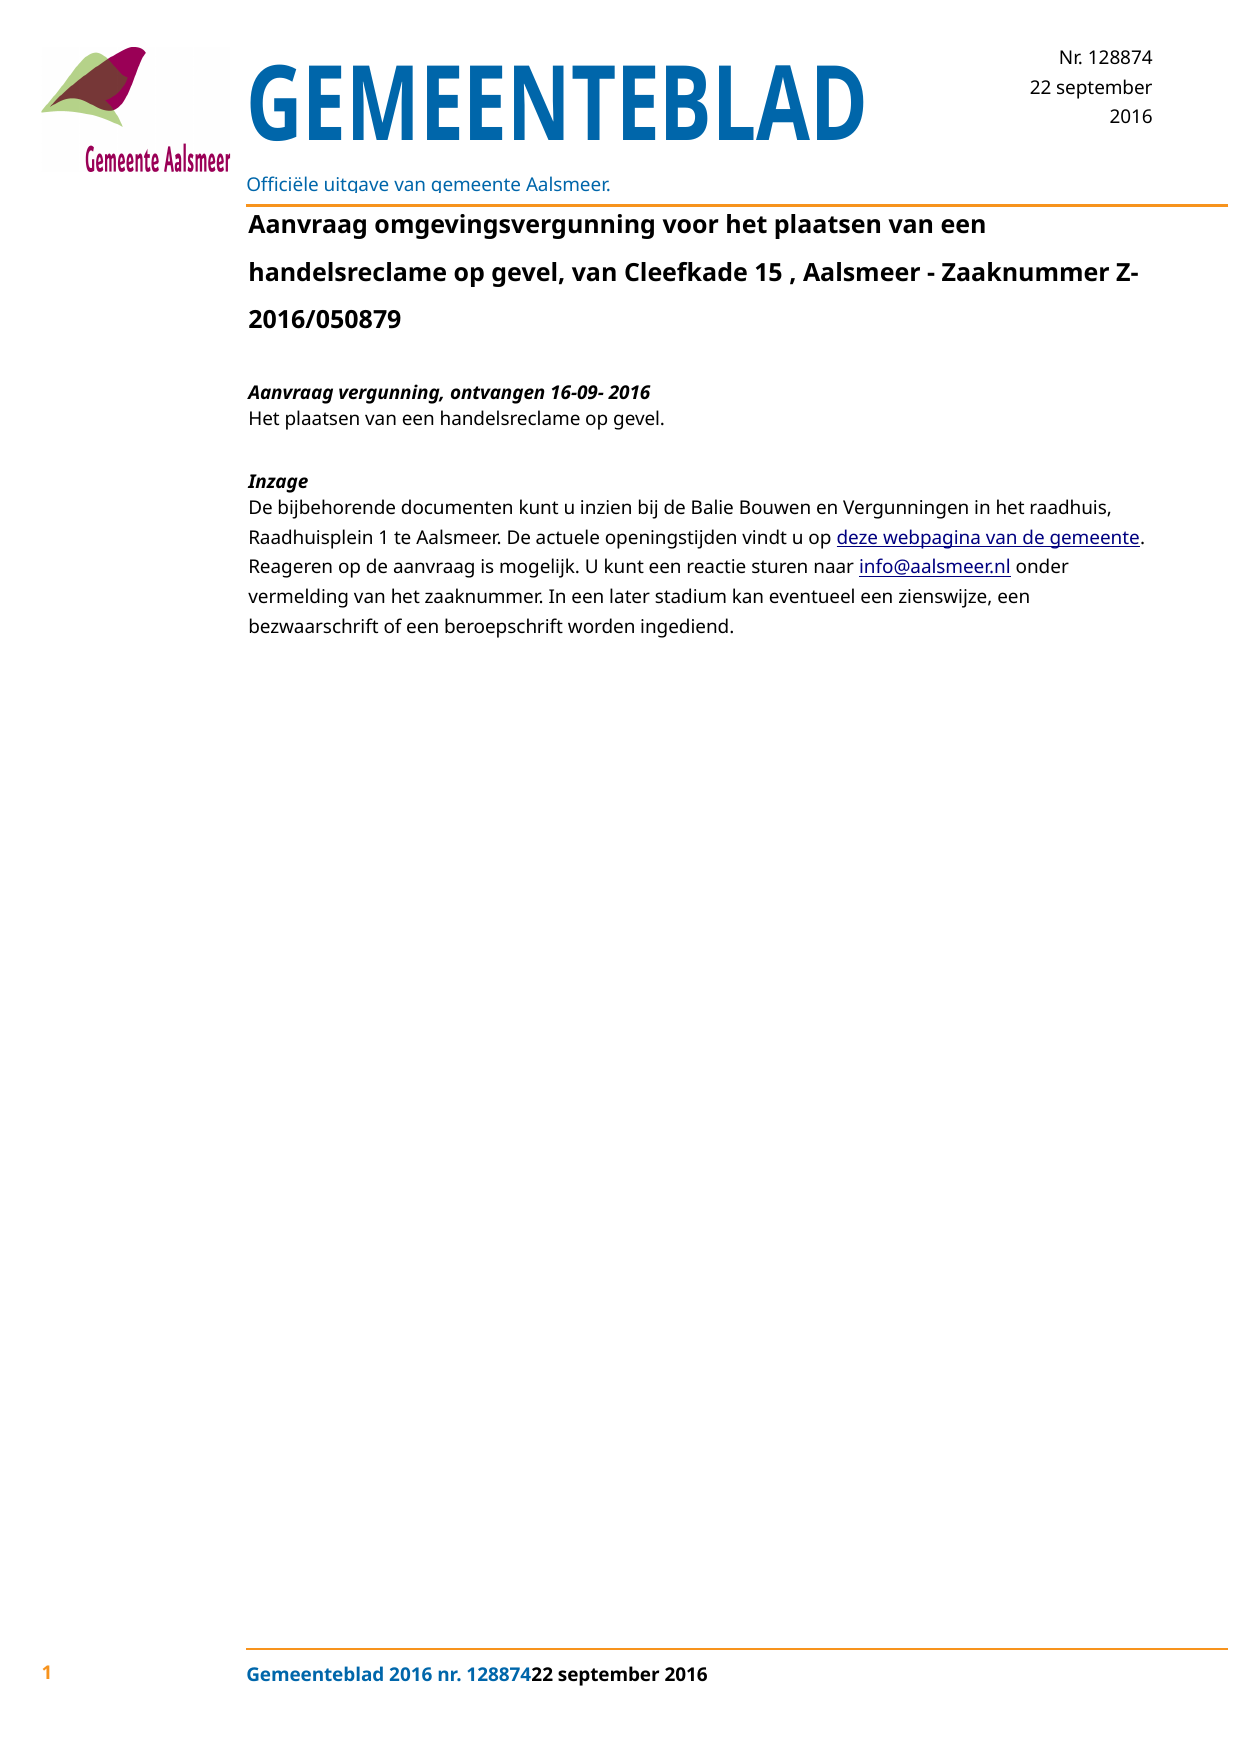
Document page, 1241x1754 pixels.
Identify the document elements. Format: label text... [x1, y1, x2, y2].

text Inzage [248, 469, 1152, 494]
text Aanvraag omgevingsvergunning voor het plaatsen van een handelsreclame op gevel, van Cleefkade 15 , Aalsmeer - Zaaknummer Z-2016/050879 [248, 207, 1152, 336]
text De bijbehorende documenten kunt u inzien bij de Balie Bouwen en Vergunningen in het raadhuis, Raadhuisplein 1 te Aalsmeer. De actuele openingstijden vindt u op deze webpagina van de gemeente. Reageren op de aanvraag is mogelijk. U kunt een reactie sturen naar info@aalsmeer.nl onder vermelding van het zaaknummer. In een later stadium kan eventueel een zienswijze, een bezwaarschrift of een beroepschrift worden ingediend. [248, 494, 1152, 638]
text Aanvraag vergunning, ontvangen 16-09- 2016 [248, 379, 1152, 405]
picture [41, 47, 231, 172]
text ​ [248, 663, 1152, 689]
text Het plaatsen van een handelsreclame op gevel. [248, 405, 1152, 431]
